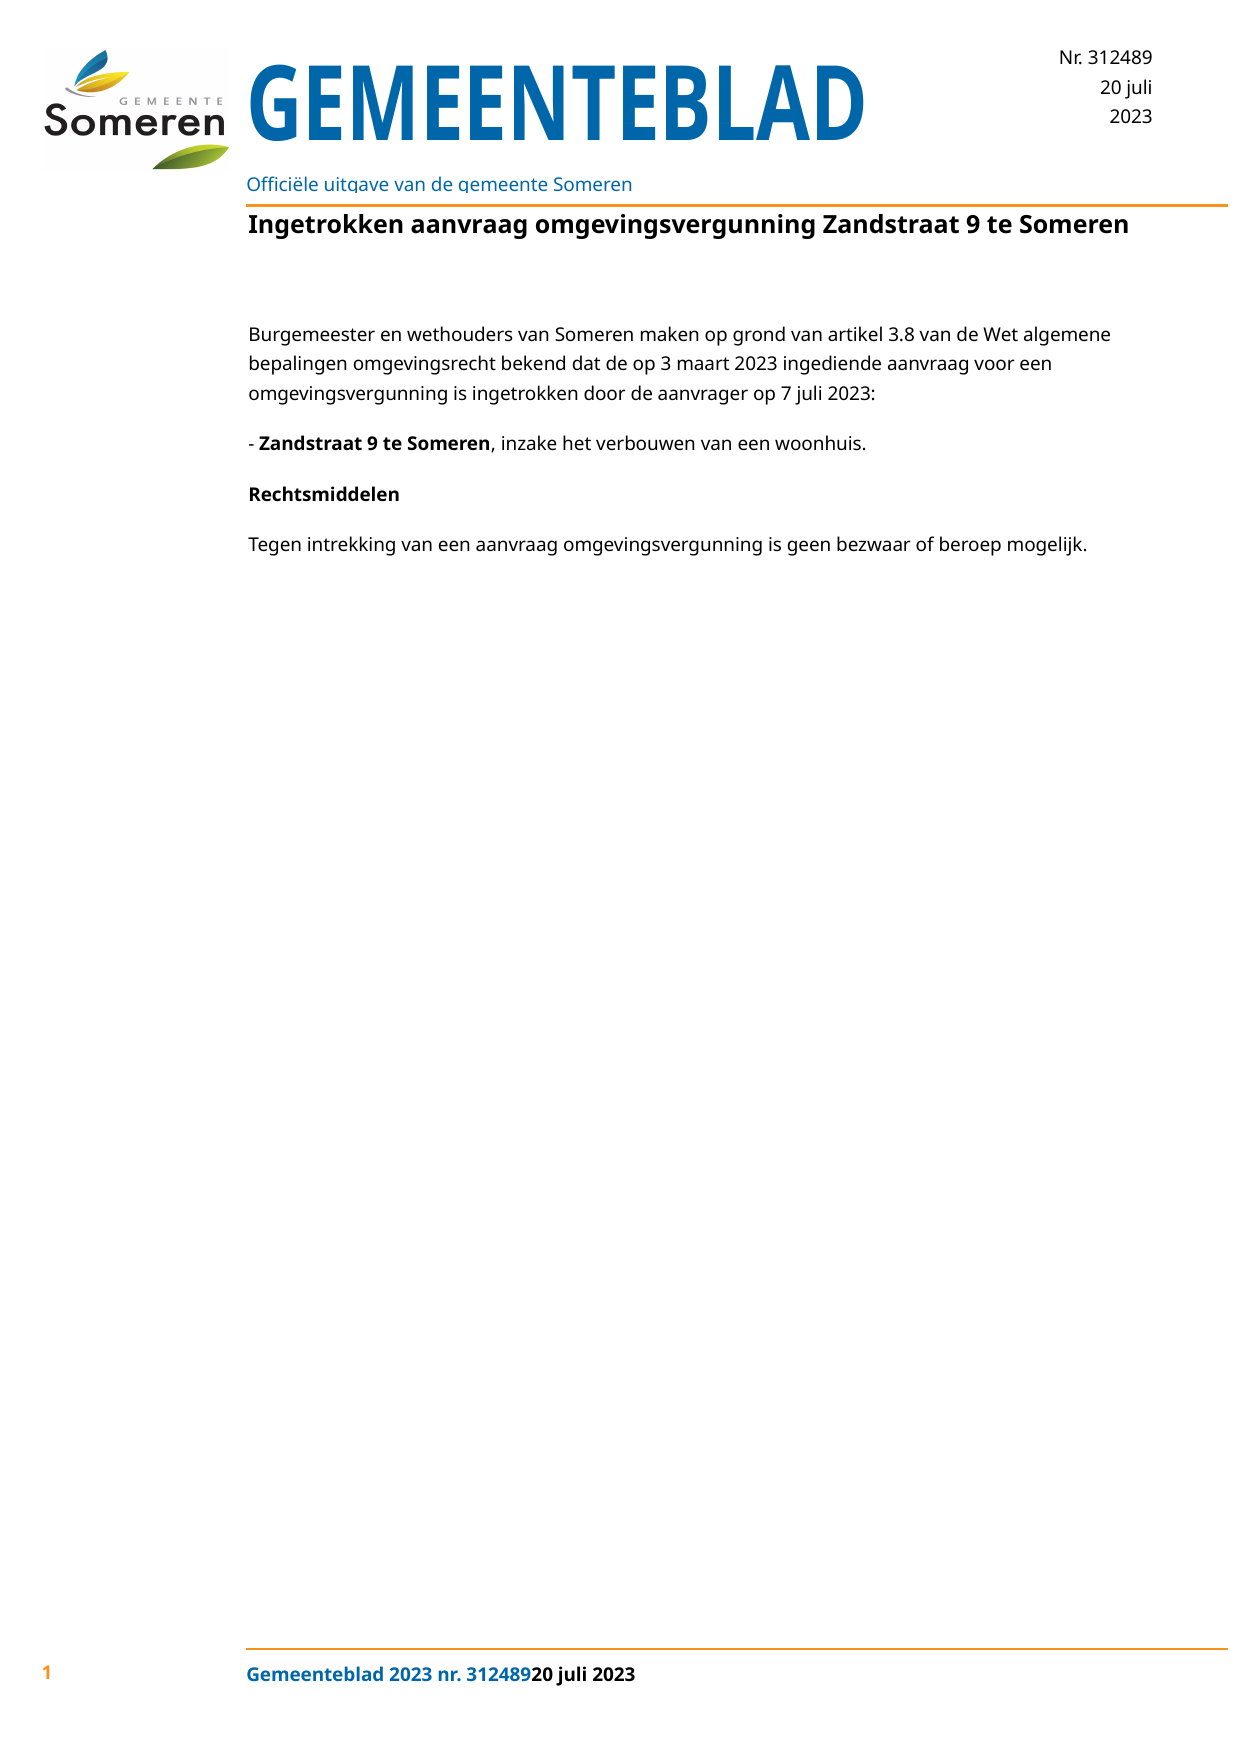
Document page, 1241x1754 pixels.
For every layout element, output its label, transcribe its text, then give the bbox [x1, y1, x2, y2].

picture [41, 47, 231, 172]
text Tegen intrekking van een aanvraag omgevingsvergunning is geen bezwaar of beroep mogelijk. [248, 531, 1152, 557]
text Burgemeester en wethouders van Someren maken op grond van artikel 3.8 van de Wet algemene bepalingen omgevingsrecht bekend dat de op 3 maart 2023 ingediende aanvraag voor een omgevingsvergunning is ingetrokken door de aanvrager op 7 juli 2023: [248, 321, 1152, 406]
text Ingetrokken aanvraag omgevingsvergunning Zandstraat 9 te Someren [248, 207, 1152, 241]
text - Zandstraat 9 te Someren, inzake het verbouwen van een woonhuis. [248, 430, 1152, 456]
text Rechtsmiddelen [248, 481, 1152, 506]
